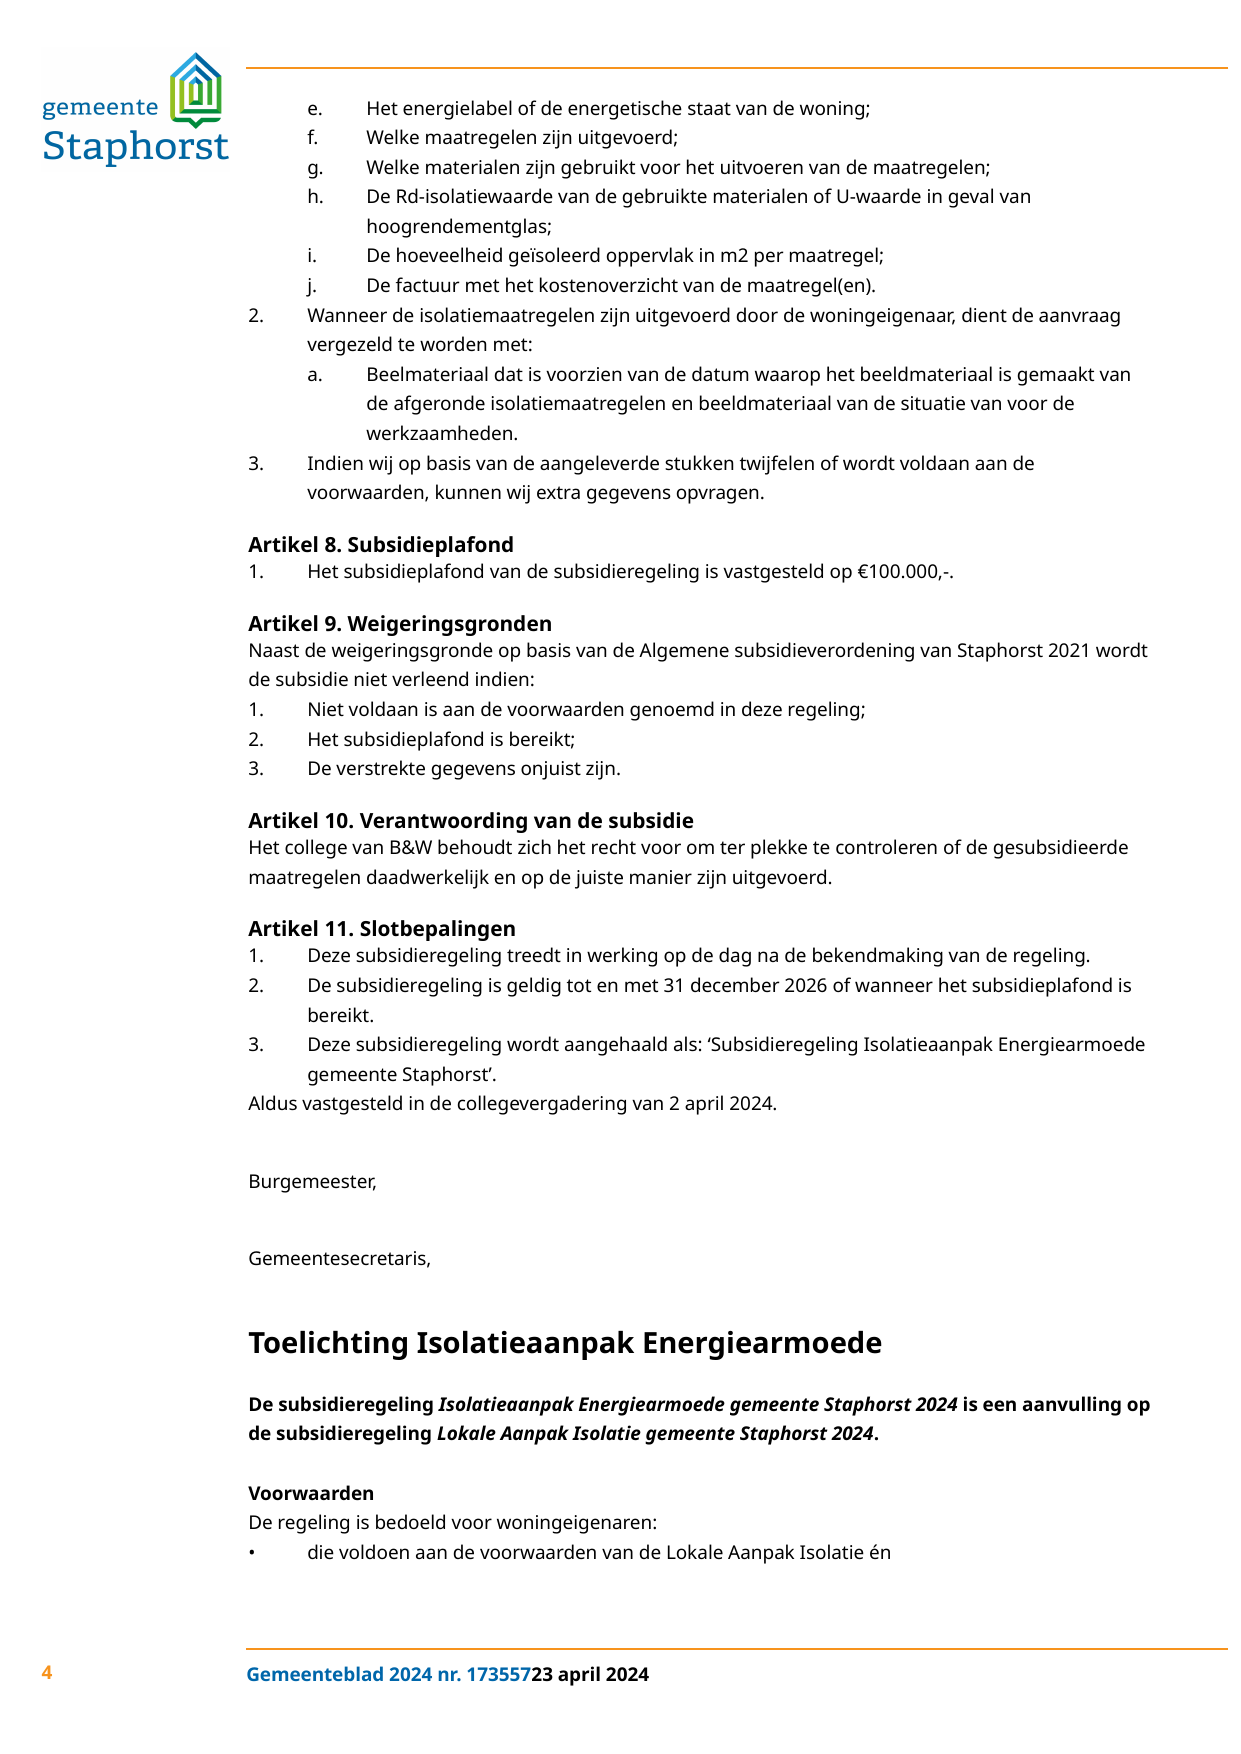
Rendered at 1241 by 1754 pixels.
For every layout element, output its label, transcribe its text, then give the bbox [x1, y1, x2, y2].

text Gemeentesecretaris, [248, 1245, 1152, 1271]
text Voorwaarden [248, 1480, 1152, 1506]
list Het subsidieplafond is bereikt; [248, 726, 1152, 752]
list Wanneer de isolatiemaatregelen zijn uitgevoerd door de woningeigenaar, dient de aanvraag vergezeld te worden met: [248, 302, 1152, 357]
text Aldus vastgesteld in de collegevergadering van 2 april 2024. [248, 1091, 1152, 1116]
list Deze subsidieregeling wordt aangehaald als: ‘Subsidieregeling Isolatieaanpak Energiearmoede gemeente Staphorst’. [248, 1031, 1152, 1087]
list Niet voldaan is aan de voorwaarden genoemd in deze regeling; [248, 696, 1152, 722]
text Het college van B&W behoudt zich het recht voor om ter plekke te controleren of de gesubsidieerde maatregelen daadwerkelijk en op de juiste manier zijn uitgevoerd. [248, 834, 1152, 889]
text Artikel 10. Verantwoording van de subsidie [248, 806, 1152, 834]
text Artikel 8. Subsidieplafond [248, 530, 1152, 558]
text Artikel 11. Slotbepalingen [248, 914, 1152, 943]
list De Rd-isolatiewaarde van de gebruikte materialen of U-waarde in geval van hoogrendementglas; [307, 183, 1152, 239]
text De subsidieregeling Isolatieaanpak Energiearmoede gemeente Staphorst 2024 is een aanvulling op de subsidieregeling Lokale Aanpak Isolatie gemeente Staphorst 2024. [248, 1391, 1152, 1446]
list Welke maatregelen zijn uitgevoerd; [307, 124, 1152, 150]
picture [41, 47, 231, 172]
text Toelichting Isolatieaanpak Energiearmoede [248, 1322, 1152, 1362]
list die voldoen aan de voorwaarden van de Lokale Aanpak Isolatie én [248, 1539, 1152, 1565]
text Artikel 9. Weigeringsgronden [248, 609, 1152, 637]
list Beelmateriaal dat is voorzien van de datum waarop het beeldmateriaal is gemaakt van de afgeronde isolatiemaatregelen en beeldmateriaal van de situatie van voor de werkzaamheden. [307, 361, 1152, 446]
list Het energielabel of de energetische staat van de woning; [307, 95, 1152, 121]
list Welke materialen zijn gebruikt voor het uitvoeren van de maatregelen; [307, 154, 1152, 180]
list Het subsidieplafond van de subsidieregeling is vastgesteld op €100.000,-. [248, 558, 1152, 584]
list De verstrekte gegevens onjuist zijn. [248, 755, 1152, 781]
text De regeling is bedoeld voor woningeigenaren: [248, 1509, 1152, 1535]
list De factuur met het kostenoverzicht van de maatregel(en). [307, 272, 1152, 298]
list Deze subsidieregeling treedt in werking op de dag na de bekendmaking van de regeling. [248, 943, 1152, 968]
text Burgemeester, [248, 1168, 1152, 1193]
list De hoeveelheid geïsoleerd oppervlak in m2 per maatregel; [307, 243, 1152, 268]
list De subsidieregeling is geldig tot en met 31 december 2026 of wanneer het subsidieplafond is bereikt. [248, 972, 1152, 1028]
list Indien wij op basis van de aangeleverde stukken twijfelen of wordt voldaan aan de voorwaarden, kunnen wij extra gegevens opvragen. [248, 450, 1152, 505]
text Naast de weigeringsgronde op basis van de Algemene subsidieverordening van Staphorst 2021 wordt de subsidie niet verleend indien: [248, 637, 1152, 692]
